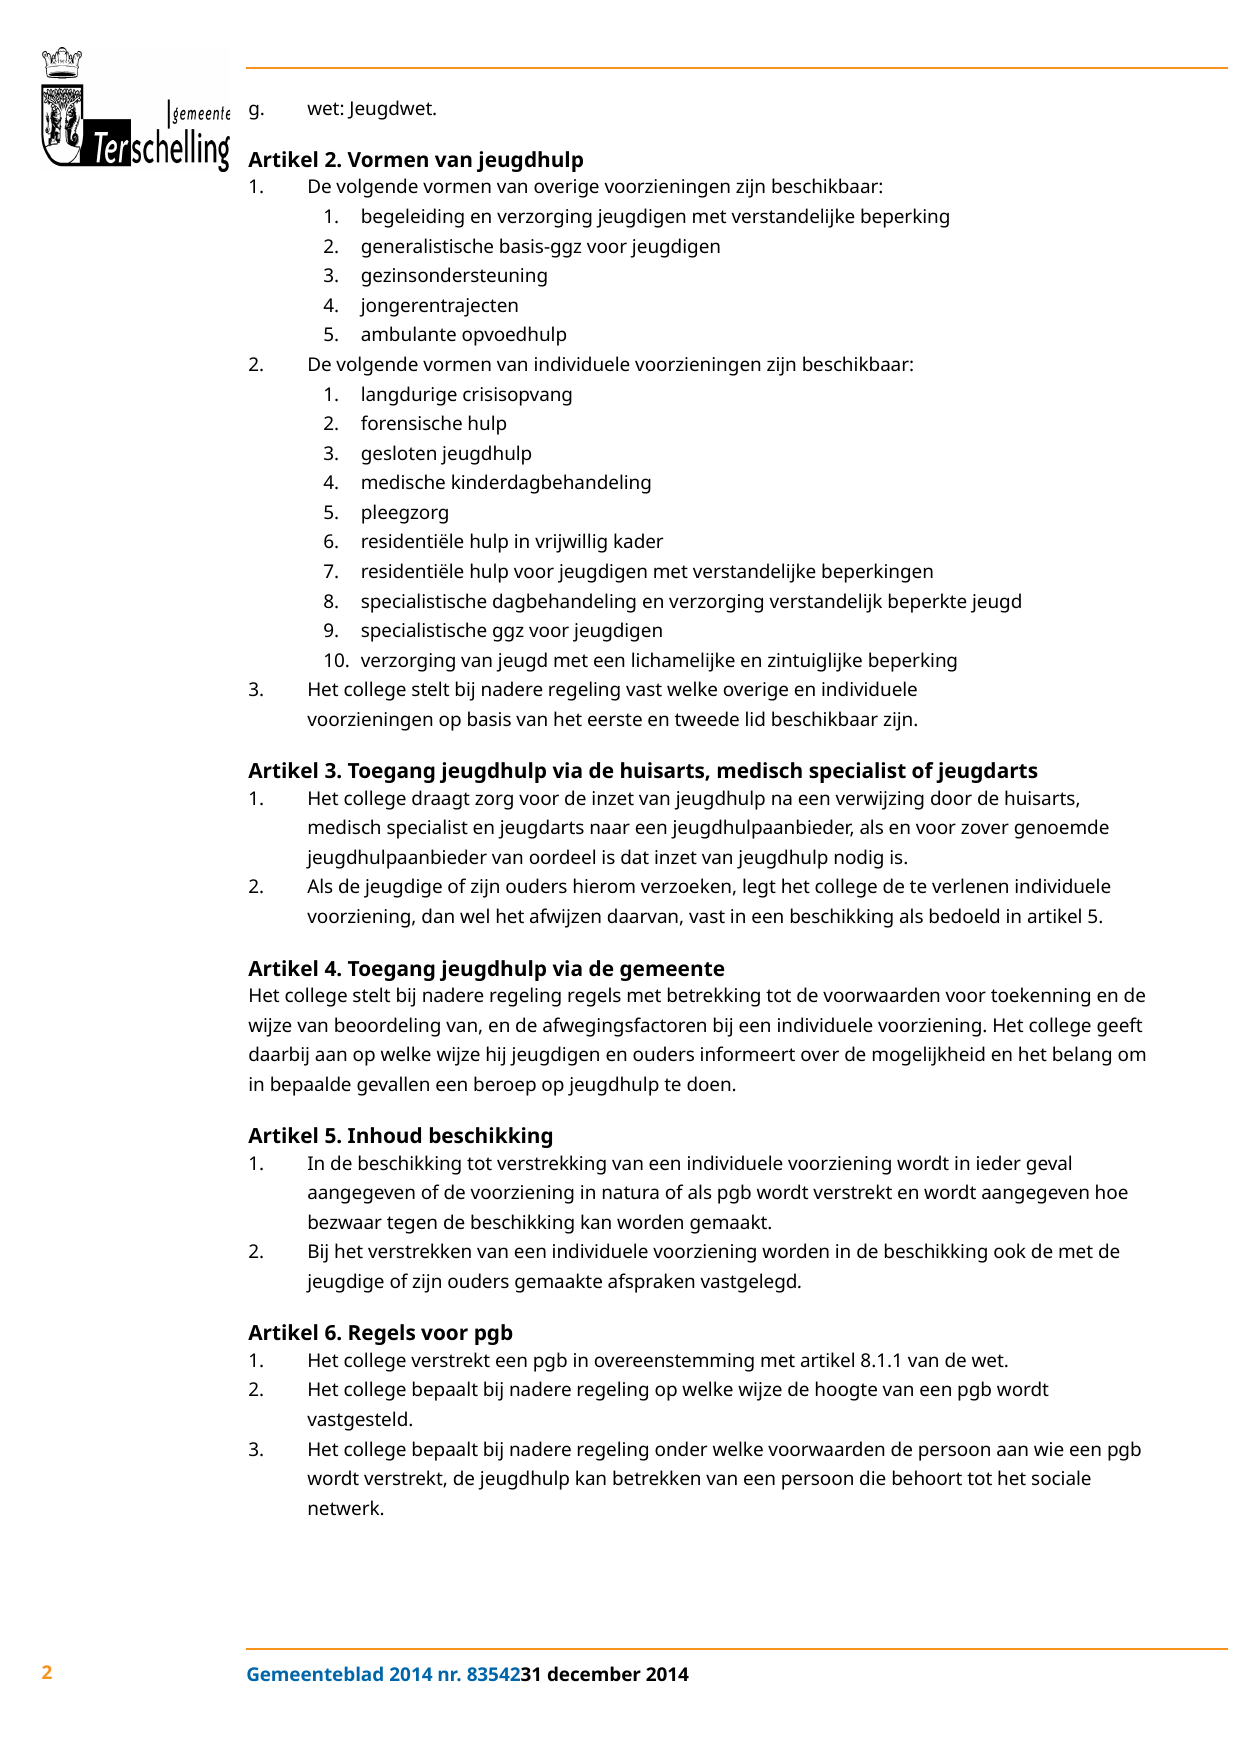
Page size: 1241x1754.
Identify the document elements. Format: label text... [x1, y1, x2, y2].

list De volgende vormen van individuele voorzieningen zijn beschikbaar: [248, 351, 1152, 377]
list Het college bepaalt bij nadere regeling onder welke voorwaarden de persoon aan wie een pgb wordt verstrekt, de jeugdhulp kan betrekken van een persoon die behoort tot het sociale netwerk. [248, 1436, 1152, 1521]
list De volgende vormen van overige voorzieningen zijn beschikbaar: [248, 174, 1152, 199]
list Als de jeugdige of zijn ouders hierom verzoeken, legt het college de te verlenen individuele voorziening, dan wel het afwijzen daarvan, vast in een beschikking als bedoeld in artikel 5. [248, 874, 1152, 929]
list begeleiding en verzorging jeugdigen met verstandelijke beperking [323, 203, 1152, 229]
list specialistische dagbehandeling en verzorging verstandelijk beperkte jeugd [323, 588, 1152, 613]
list Het college bepaalt bij nadere regeling op welke wijze de hoogte van een pgb wordt vastgesteld. [248, 1377, 1152, 1432]
picture [41, 47, 231, 172]
list Het college verstrekt een pgb in overeenstemming met artikel 8.1.1 van de wet. [248, 1347, 1152, 1373]
list Het college stelt bij nadere regeling vast welke overige en individuele [248, 677, 1152, 702]
list langdurige crisisopvang [323, 381, 1152, 406]
text Artikel 4. Toegang jeugdhulp via de gemeente [248, 954, 1152, 982]
list ambulante opvoedhulp [323, 322, 1152, 347]
list Bij het verstrekken van een individuele voorziening worden in de beschikking ook de met de jeugdige of zijn ouders gemaakte afspraken vastgelegd. [248, 1238, 1152, 1294]
list residentiële hulp voor jeugdigen met verstandelijke beperkingen [323, 558, 1152, 584]
list pleegzorg [323, 499, 1152, 525]
list residentiële hulp in vrijwillig kader [323, 529, 1152, 554]
text Artikel 3. Toegang jeugdhulp via de huisarts, medisch specialist of jeugdarts [248, 757, 1152, 785]
list specialistische ggz voor jeugdigen [323, 617, 1152, 643]
list wet: Jeugdwet. [248, 95, 1152, 121]
list Het college draagt zorg voor de inzet van jeugdhulp na een verwijzing door de huisarts, medisch specialist en jeugdarts naar een jeugdhulpaanbieder, als en voor zover genoemde jeugdhulpaanbieder van oordeel is dat inzet van jeugdhulp nodig is. [248, 785, 1152, 870]
list generalistische basis-ggz voor jeugdigen [323, 233, 1152, 258]
text Artikel 5. Inhoud beschikking [248, 1121, 1152, 1150]
text Artikel 6. Regels voor pgb [248, 1318, 1152, 1347]
list gesloten jeugdhulp [323, 440, 1152, 466]
text Artikel 2. Vormen van jeugdhulp [248, 145, 1152, 174]
list verzorging van jeugd met een lichamelijke en zintuiglijke beperking [323, 647, 1152, 673]
list jongerentrajecten [323, 292, 1152, 318]
list gezinsondersteuning [323, 262, 1152, 288]
list medische kinderdagbehandeling [323, 469, 1152, 495]
list forensische hulp [323, 410, 1152, 436]
list In de beschikking tot verstrekking van een individuele voorziening wordt in ieder geval aangegeven of de voorziening in natura of als pgb wordt verstrekt en wordt aangegeven hoe bezwaar tegen de beschikking kan worden gemaakt. [248, 1150, 1152, 1235]
list voorzieningen op basis van het eerste en tweede lid beschikbaar zijn. [248, 706, 1152, 732]
text Het college stelt bij nadere regeling regels met betrekking tot de voorwaarden voor toekenning en de wijze van beoordeling van, en de afwegingsfactoren bij een individuele voorziening. Het college geeft daarbij aan op welke wijze hij jeugdigen en ouders informeert over de mogelijkheid en het belang om in bepaalde gevallen een beroep op jeugdhulp te doen. [248, 982, 1152, 1097]
